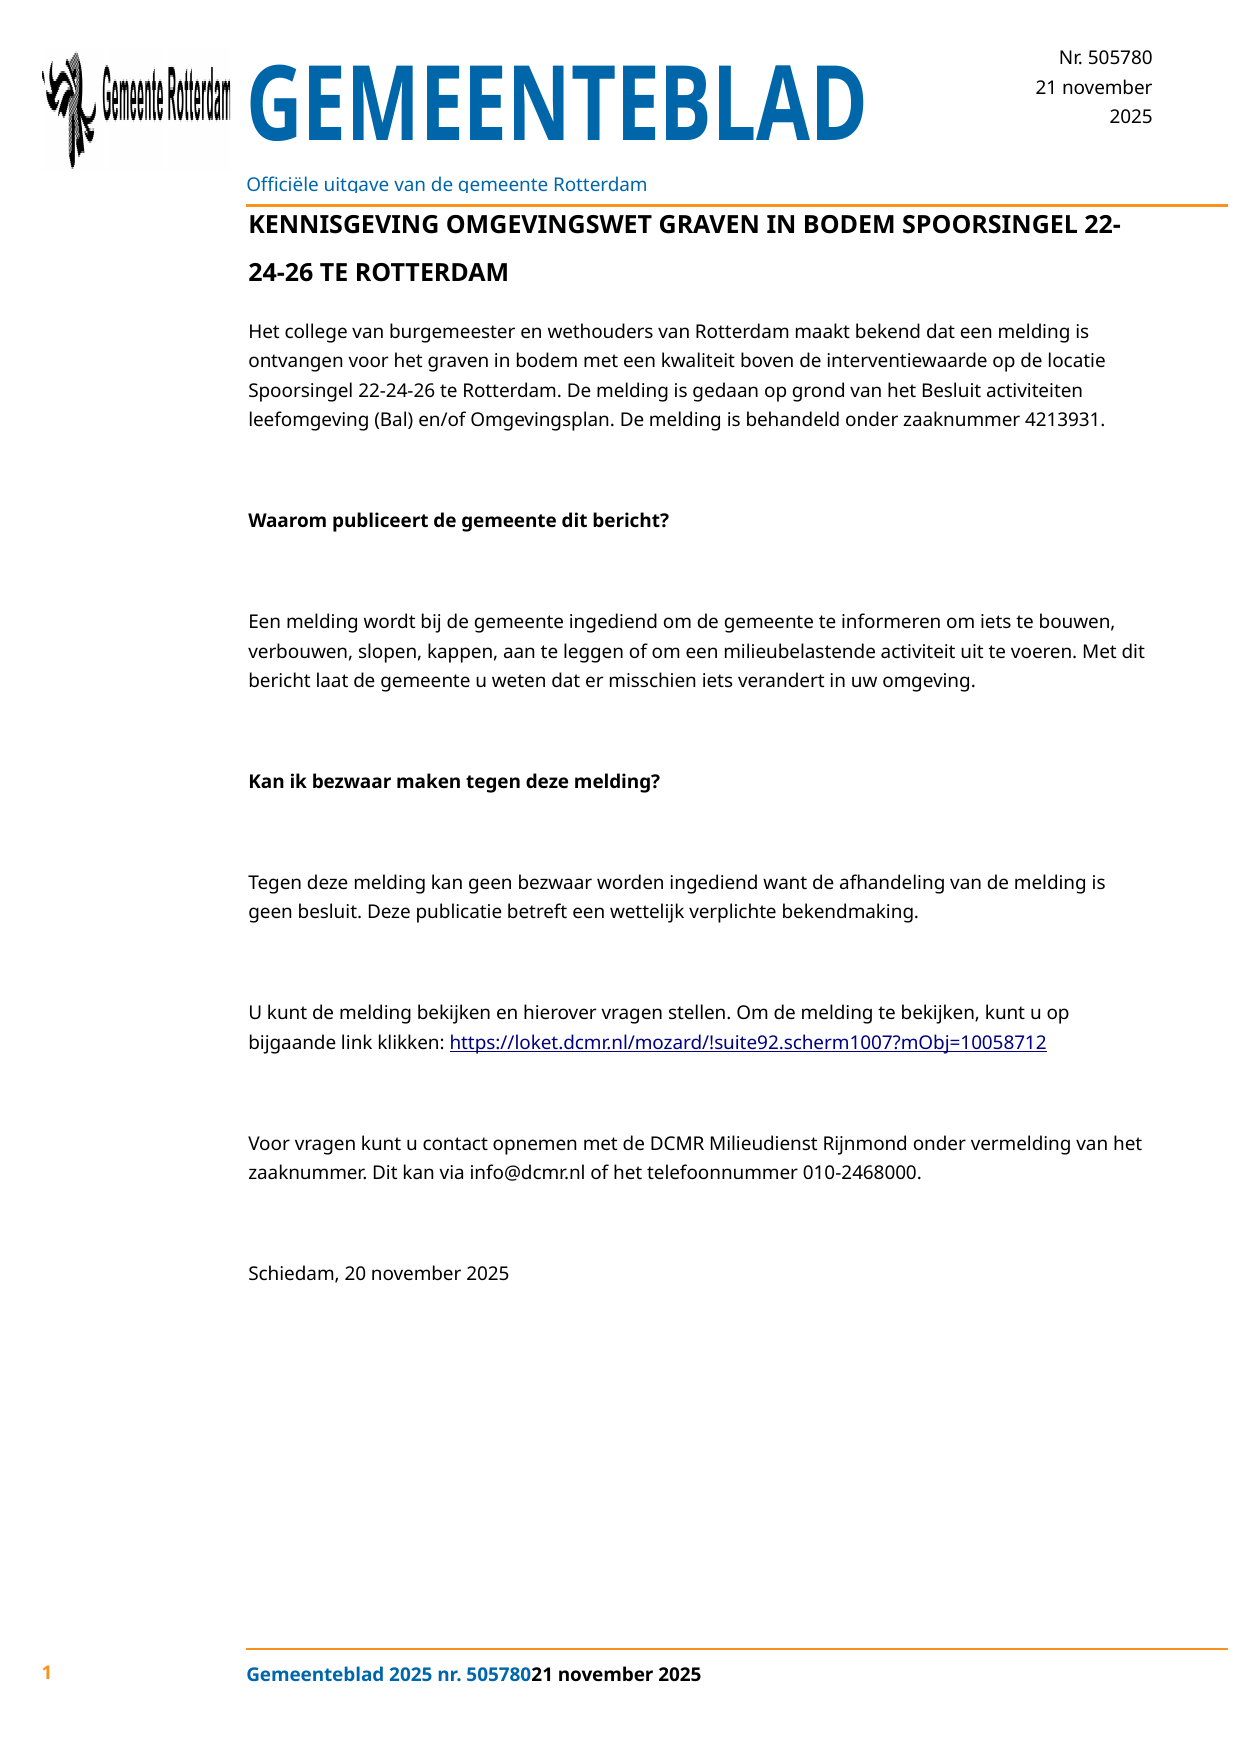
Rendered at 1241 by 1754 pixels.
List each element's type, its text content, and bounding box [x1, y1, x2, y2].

text U kunt de melding bekijken en hierover vragen stellen. Om de melding te bekijken, kunt u op bijgaande link klikken: https://loket.dcmr.nl/mozard/!suite92.scherm1007?mObj=10058712 [248, 999, 1152, 1055]
text Tegen deze melding kan geen bezwaar worden ingediend want de afhandeling van de melding is geen besluit. Deze publicatie betreft een wettelijk verplichte bekendmaking. [248, 869, 1152, 924]
text Schiedam, 20 november 2025 [248, 1260, 1152, 1286]
text Een melding wordt bij de gemeente ingediend om de gemeente te informeren om iets te bouwen, verbouwen, slopen, kappen, aan te leggen of om een milieubelastende activiteit uit te voeren. Met dit bericht laat de gemeente u weten dat er misschien iets verandert in uw omgeving. [248, 608, 1152, 693]
text Kan ik bezwaar maken tegen deze melding? [248, 768, 1152, 794]
text KENNISGEVING OMGEVINGSWET GRAVEN IN BODEM SPOORSINGEL 22-24-26 TE ROTTERDAM [248, 207, 1152, 288]
text Waarom publiceert de gemeente dit bericht? [248, 507, 1152, 533]
text Het college van burgemeester en wethouders van Rotterdam maakt bekend dat een melding is ontvangen voor het graven in bodem met een kwaliteit boven de interventiewaarde op de locatie Spoorsingel 22-24-26 te Rotterdam. De melding is gedaan op grond van het Besluit activiteiten leefomgeving (Bal) en/of Omgevingsplan. De melding is behandeld onder zaaknummer 4213931. [248, 318, 1152, 432]
text Voor vragen kunt u contact opnemen met de DCMR Milieudienst Rijnmond onder vermelding van het zaaknummer. Dit kan via info@dcmr.nl of het telefoonnummer 010‑2468000. [248, 1130, 1152, 1185]
picture [41, 47, 231, 172]
